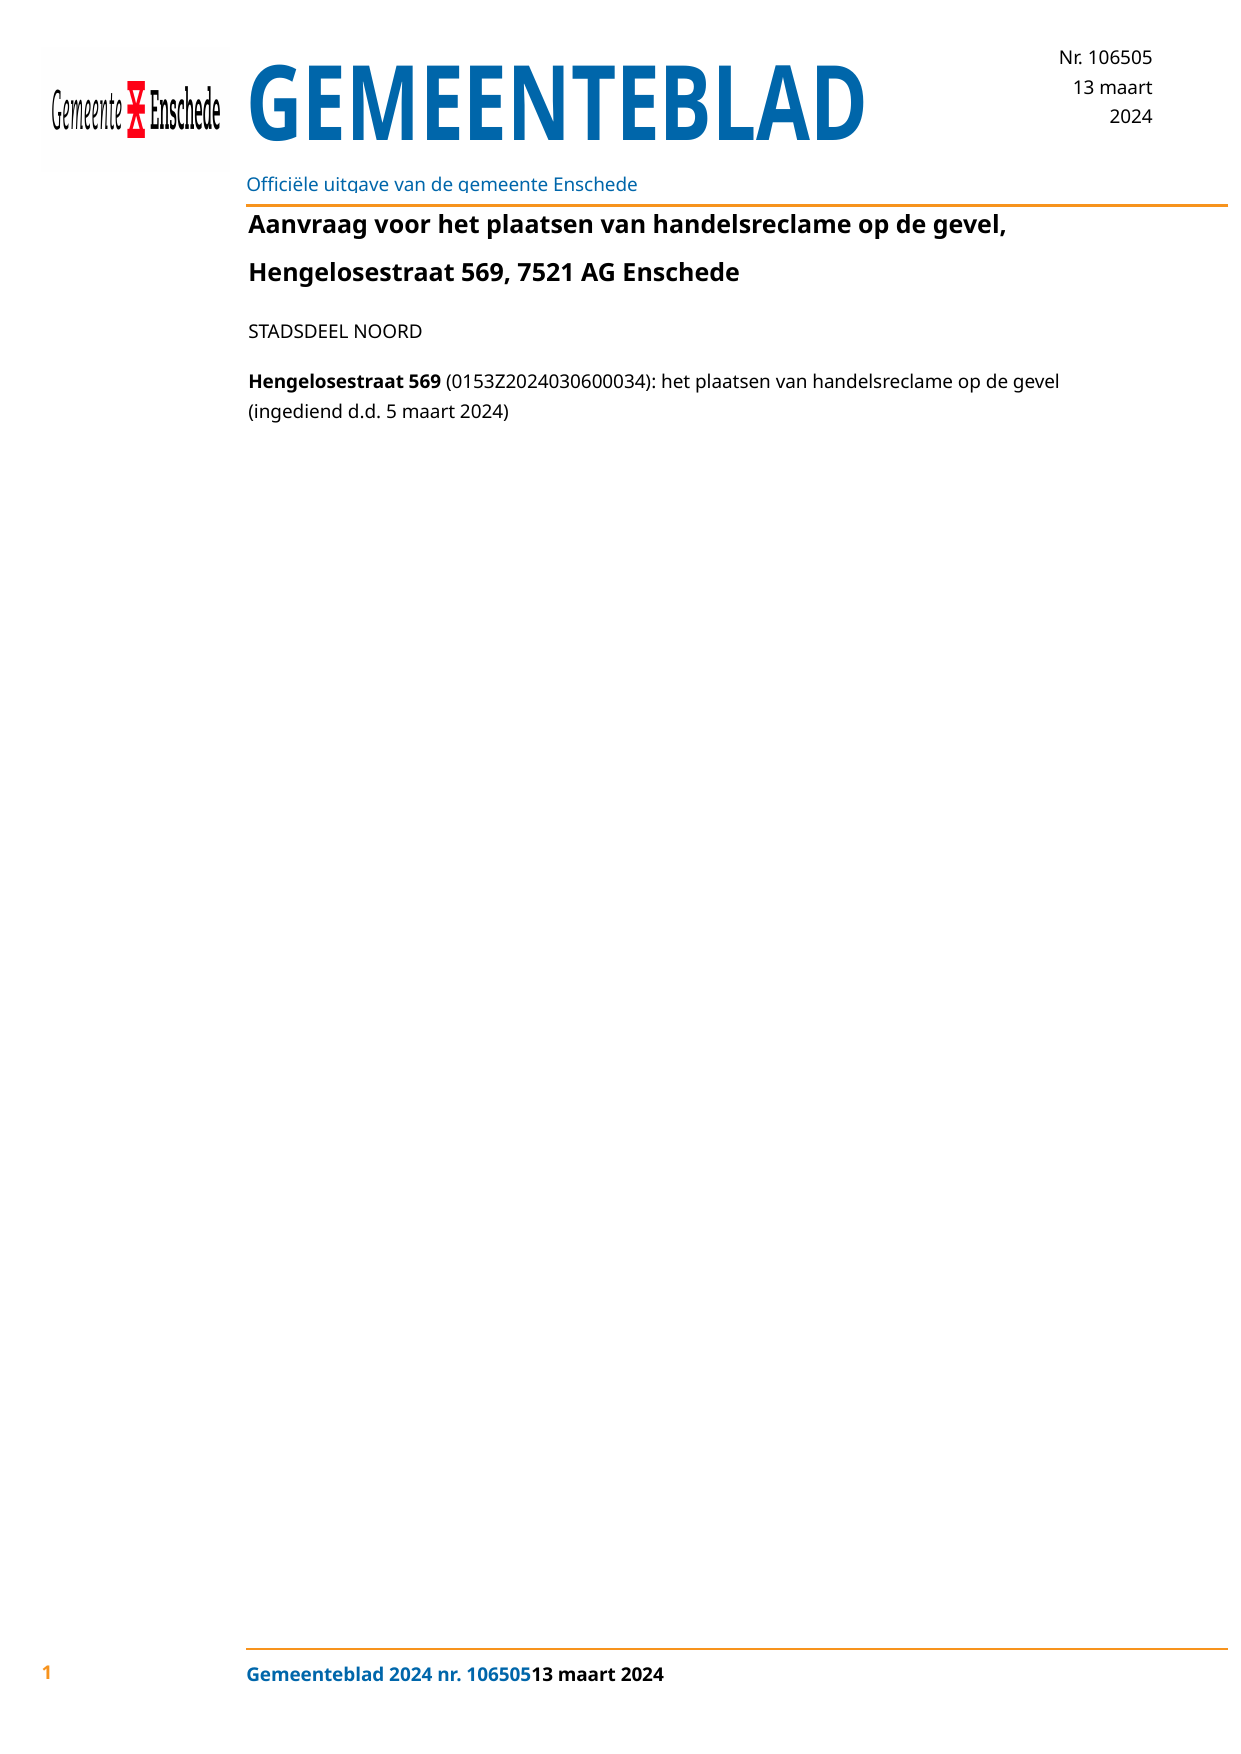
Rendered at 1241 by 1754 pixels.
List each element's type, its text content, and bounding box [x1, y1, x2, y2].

text Aanvraag voor het plaatsen van handelsreclame op de gevel, Hengelosestraat 569, 7521 AG Enschede [248, 207, 1152, 288]
text STADSDEEL NOORD [248, 318, 1152, 344]
text Hengelosestraat 569 (0153Z2024030600034): het plaatsen van handelsreclame op de gevel (ingediend d.d. 5 maart 2024) [248, 368, 1152, 424]
picture [41, 47, 231, 172]
